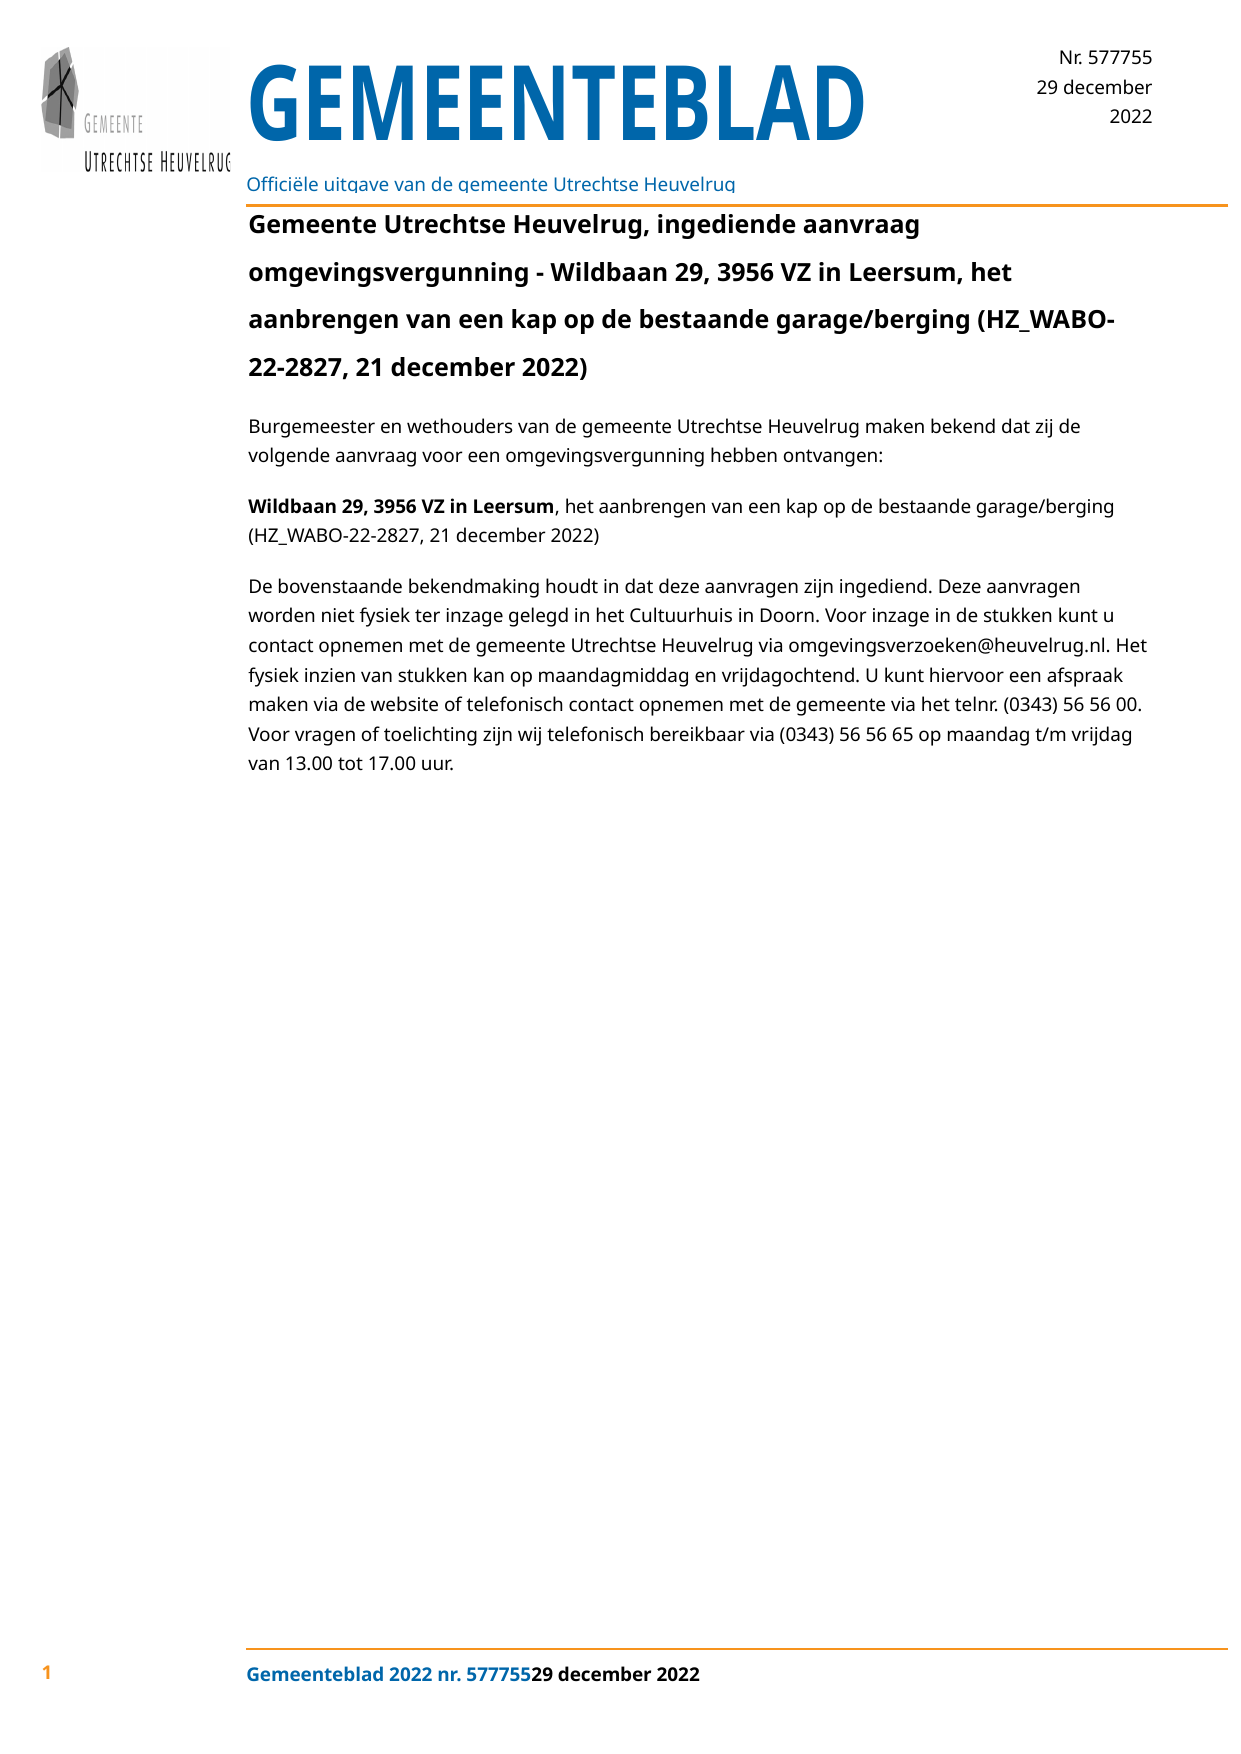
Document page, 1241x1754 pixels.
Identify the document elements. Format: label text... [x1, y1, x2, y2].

text Gemeente Utrechtse Heuvelrug, ingediende aanvraag omgevingsvergunning - Wildbaan 29, 3956 VZ in Leersum, het aanbrengen van een kap op de bestaande garage/berging (HZ_WABO-22-2827, 21 december 2022) [248, 207, 1152, 384]
picture [41, 47, 231, 172]
text Burgemeester en wethouders van de gemeente Utrechtse Heuvelrug maken bekend dat zij de volgende aanvraag voor een omgevingsvergunning hebben ontvangen: [248, 413, 1152, 468]
text De bovenstaande bekendmaking houdt in dat deze aanvragen zijn ingediend. Deze aanvragen worden niet fysiek ter inzage gelegd in het Cultuurhuis in Doorn. Voor inzage in de stukken kunt u contact opnemen met de gemeente Utrechtse Heuvelrug via omgevingsverzoeken@heuvelrug.nl. Het fysiek inzien van stukken kan op maandagmiddag en vrijdagochtend. U kunt hiervoor een afspraak maken via de website of telefonisch contact opnemen met de gemeente via het telnr. (0343) 56 56 00. Voor vragen of toelichting zijn wij telefonisch bereikbaar via (0343) 56 56 65 op maandag t/m vrijdag van 13.00 tot 17.00 uur. [248, 573, 1152, 776]
text Wildbaan 29, 3956 VZ in Leersum, het aanbrengen van een kap op de bestaande garage/berging (HZ_WABO-22-2827, 21 december 2022) [248, 493, 1152, 548]
